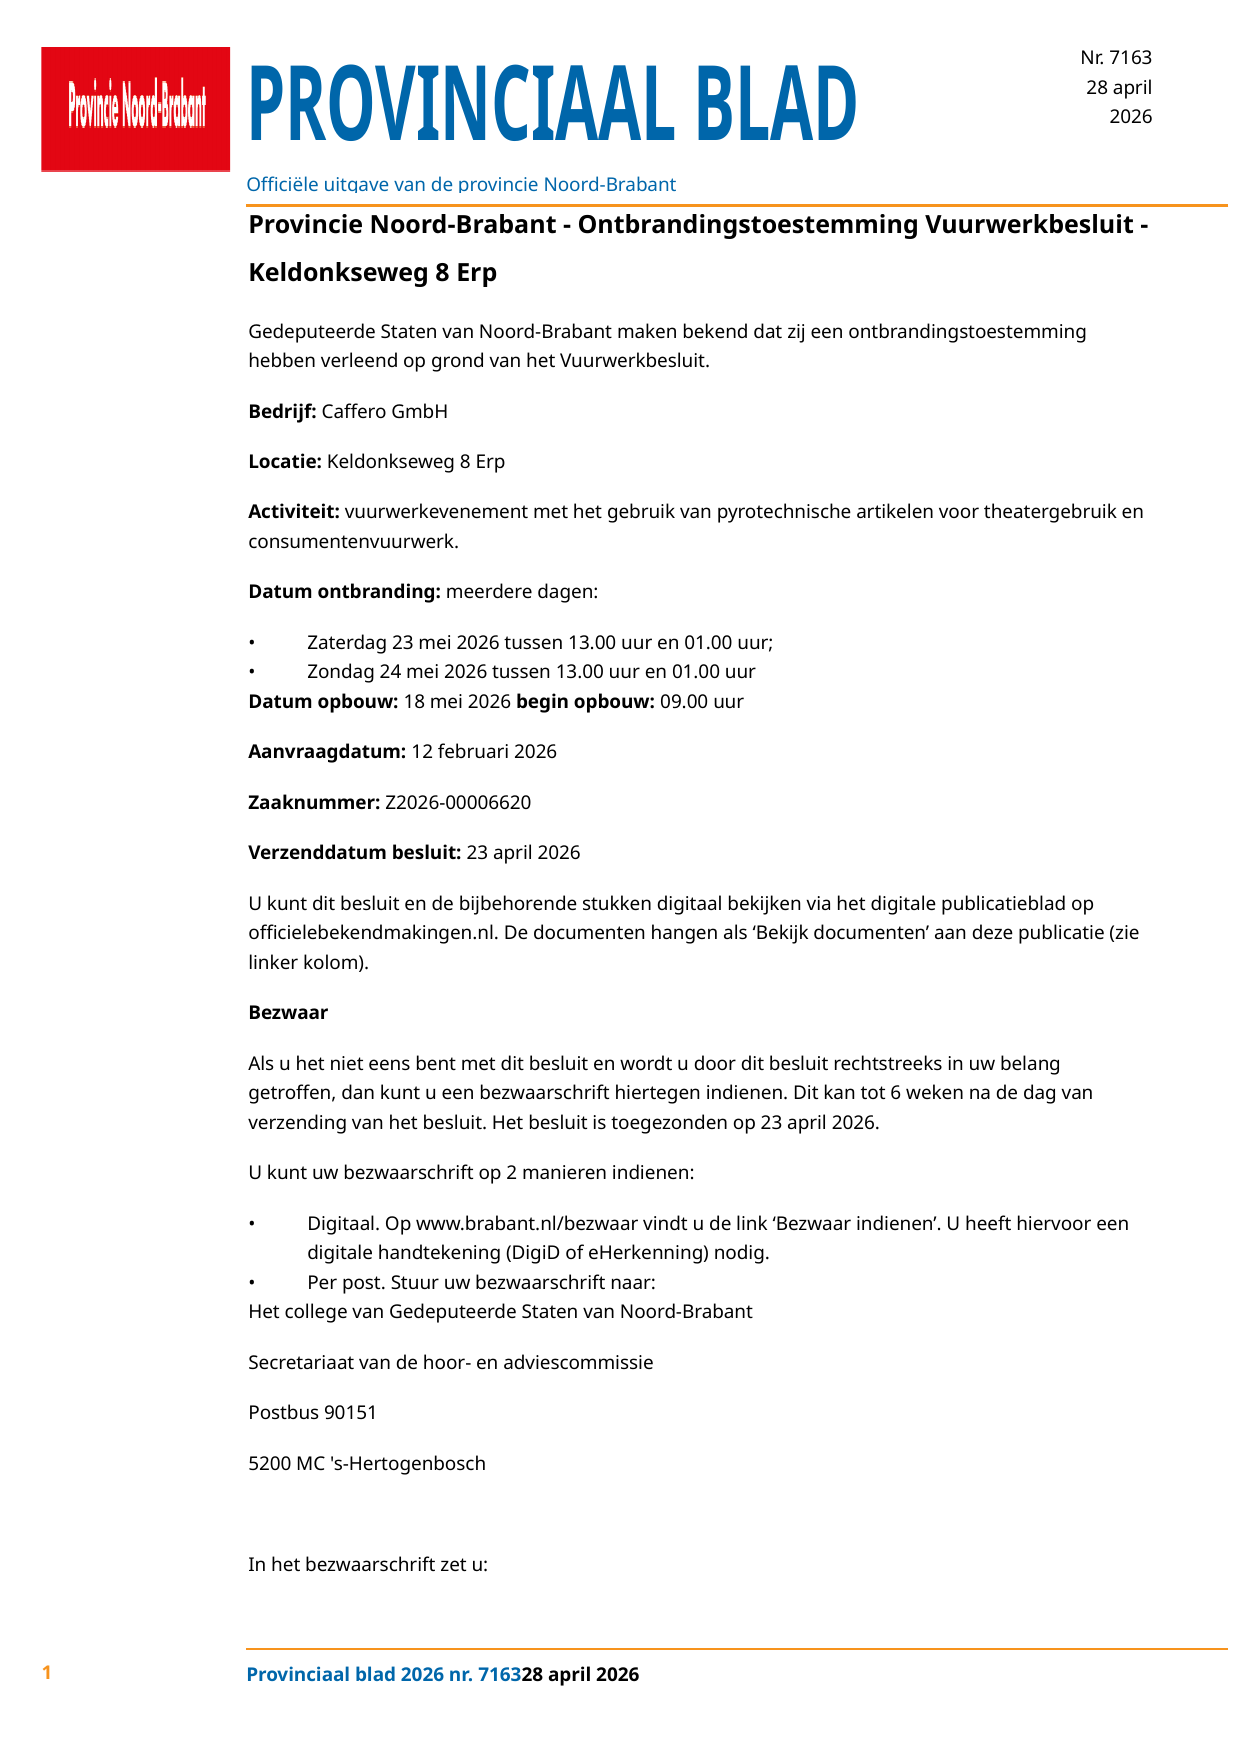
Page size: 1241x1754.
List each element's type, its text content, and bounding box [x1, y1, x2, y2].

text Verzenddatum besluit: 23 april 2026 [248, 839, 1152, 865]
list Zondag 24 mei 2026 tussen 13.00 uur en 01.00 uur [248, 659, 1152, 684]
text Aanvraagdatum: 12 februari 2026 [248, 739, 1152, 764]
text Als u het niet eens bent met dit besluit en wordt u door dit besluit rechtstreeks in uw belang getroffen, dan kunt u een bezwaarschrift hiertegen indienen. Dit kan tot 6 weken na de dag van verzending van het besluit. Het besluit is toegezonden op 23 april 2026. [248, 1050, 1152, 1135]
text Activiteit: vuurwerkevenement met het gebruik van pyrotechnische artikelen voor theatergebruik en consumentenvuurwerk. [248, 499, 1152, 554]
text Bezwaar [248, 999, 1152, 1025]
list Digitaal. Op www.brabant.nl/bezwaar vindt u de link ‘Bezwaar indienen’. U heeft hiervoor een digitale handtekening (DigiD of eHerkenning) nodig. [248, 1210, 1152, 1265]
text 5200 MC 's‑Hertogenbosch [248, 1450, 1152, 1476]
text Locatie: Keldonkseweg 8 Erp [248, 448, 1152, 474]
text Postbus 90151 [248, 1399, 1152, 1425]
text Bedrijf: Caffero GmbH [248, 398, 1152, 424]
text Zaaknummer: Z2026-00006620 [248, 789, 1152, 815]
text Datum opbouw: 18 mei 2026 begin opbouw: 09.00 uur [248, 688, 1152, 714]
text U kunt dit besluit en de bijbehorende stukken digitaal bekijken via het digitale publicatieblad op officielebekendmakingen.nl. De documenten hangen als ‘Bekijk documenten’ aan deze publicatie (zie linker kolom). [248, 890, 1152, 975]
text Datum ontbranding: meerdere dagen: [248, 579, 1152, 604]
text Provincie Noord-Brabant - Ontbrandingstoestemming Vuurwerkbesluit - Keldonkseweg 8 Erp [248, 207, 1152, 288]
text Secretariaat van de hoor- en adviescommissie [248, 1349, 1152, 1375]
picture [41, 47, 231, 172]
text Gedeputeerde Staten van Noord-Brabant maken bekend dat zij een ontbrandingstoestemming hebben verleend op grond van het Vuurwerkbesluit. [248, 318, 1152, 373]
text In het bezwaarschrift zet u: [248, 1551, 1152, 1577]
text U kunt uw bezwaarschrift op 2 manieren indienen: [248, 1159, 1152, 1185]
text Het college van Gedeputeerde Staten van Noord-Brabant [248, 1299, 1152, 1324]
list Per post. Stuur uw bezwaarschrift naar: [248, 1269, 1152, 1295]
list Zaterdag 23 mei 2026 tussen 13.00 uur en 01.00 uur; [248, 629, 1152, 655]
